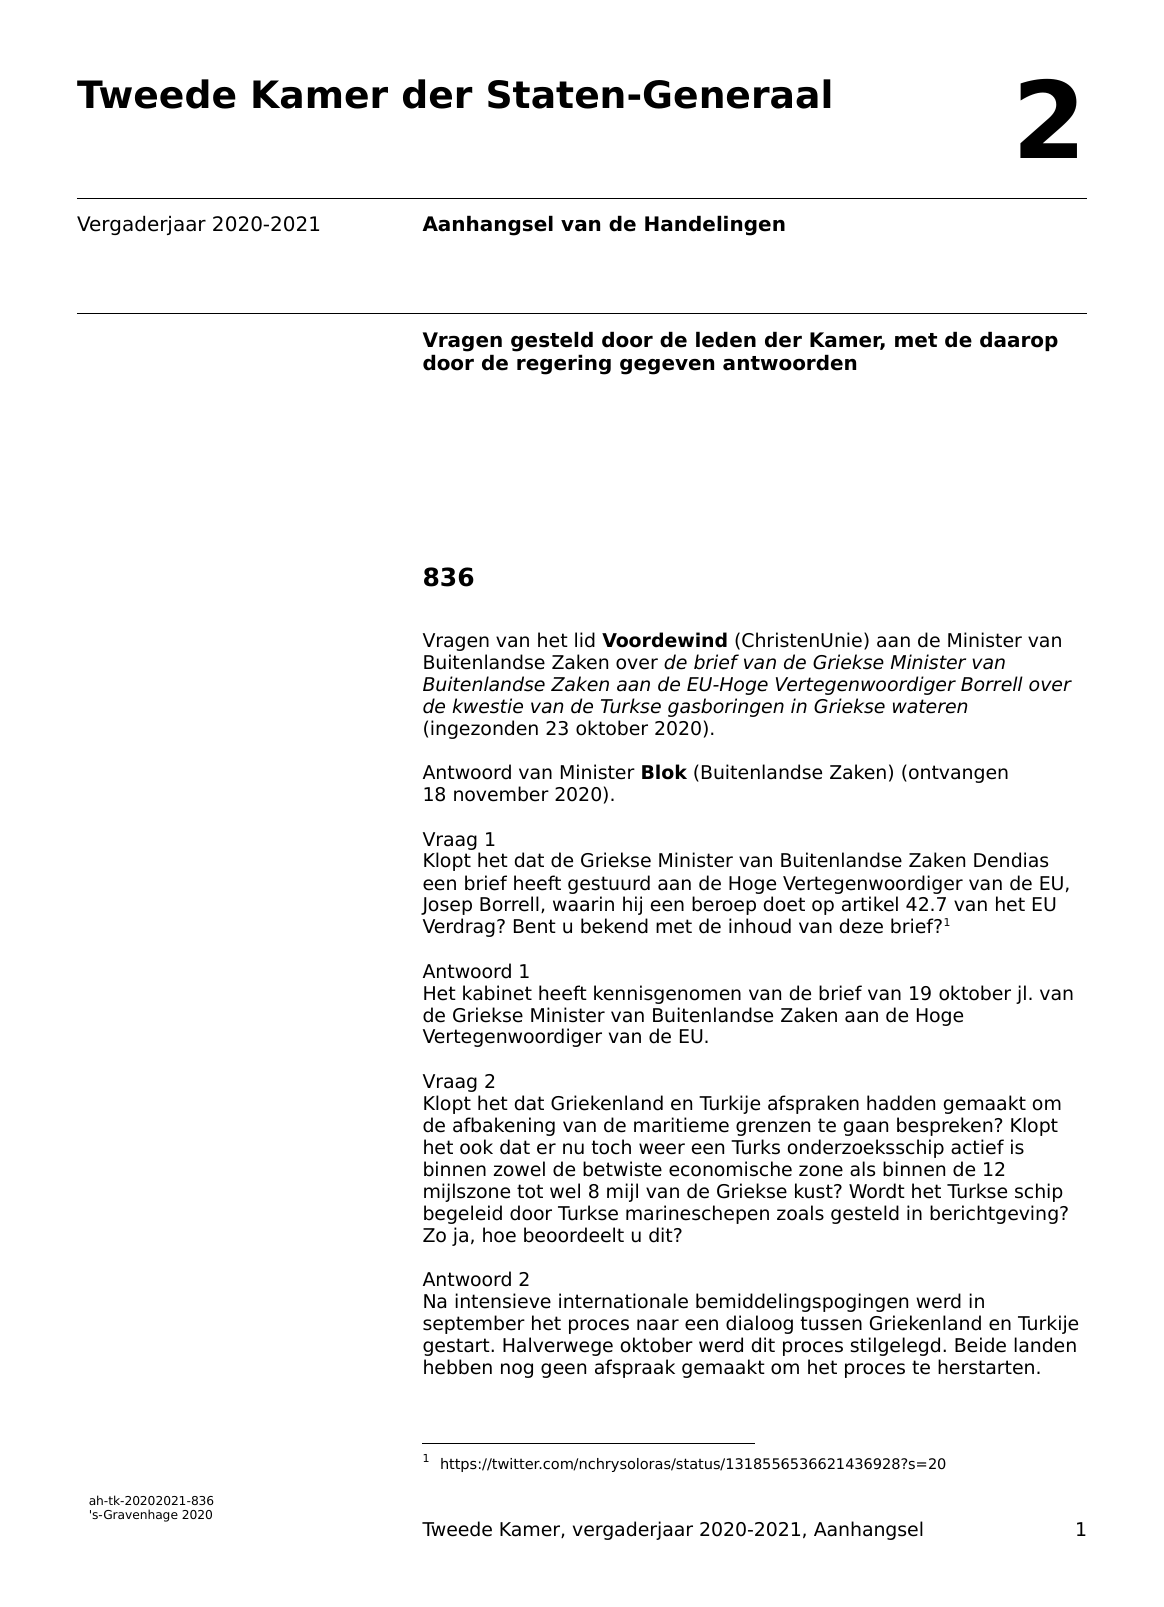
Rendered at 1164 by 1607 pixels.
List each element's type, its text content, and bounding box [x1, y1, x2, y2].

text 's-Gravenhage 2020 [88, 1508, 323, 1522]
text Antwoord van Minister Blok (Buitenlandse Zaken) (ontvangen 18 november 2020). [422, 762, 1087, 806]
text Klopt het dat de Griekse Minister van Buitenlandse Zaken Dendias een brief heeft gestuurd aan de Hoge Vertegenwoordiger van de EU, Josep Borrell, waarin hij een beroep doet op artikel 42.7 van het EU Verdrag? Bent u bekend met de inhoud van deze brief? [422, 850, 1087, 938]
table_cell Aanhangsel van de Handelingen [422, 199, 1087, 313]
text Vraag 2 [422, 1071, 1087, 1093]
text Klopt het dat Griekenland en Turkije afspraken hadden gemaakt om de afbakening van de maritieme grenzen te gaan bespreken? Klopt het ook dat er nu toch weer een Turks onderzoeksschip actief is binnen zowel de betwiste economische zone als binnen de 12 mijlszone tot wel 8 mijl van de Griekse kust? Wordt het Turkse schip begeleid door Turkse marineschepen zoals gesteld in berichtgeving? Zo ja, hoe beoordeelt u dit? [422, 1093, 1087, 1246]
table_cell Vragen gesteld door de leden der Kamer, met de daarop door de regering gegeven antwoorden [422, 314, 1087, 375]
text Antwoord 2 [422, 1269, 1087, 1291]
text https://twitter.com/nchrysoloras/status/1318556536621436928?s=20 [422, 1452, 1087, 1474]
text Antwoord 1 [422, 961, 1087, 982]
text 836 [422, 563, 1087, 592]
text Het kabinet heeft kennisgenomen van de brief van 19 oktober jl. van de Griekse Minister van Buitenlandse Zaken aan de Hoge Vertegenwoordiger van de EU. [422, 982, 1087, 1048]
text Vraag 1 [422, 828, 1087, 850]
text ah-tk-20202021-836 [88, 1494, 323, 1508]
text Vragen van het lid Voordewind (ChristenUnie) aan de Minister van Buitenlandse Zaken over de brief van de Griekse Minister van Buitenlandse Zaken aan de EU-Hoge Vertegenwoordiger Borrell over de kwestie van de Turkse gasboringen in Griekse wateren (ingezonden 23 oktober 2020). [422, 630, 1087, 740]
table_header Tweede Kamer der Staten-Generaal [77, 59, 886, 198]
text Na intensieve internationale bemiddelingspogingen werd in september het proces naar een dialoog tussen Griekenland en Turkije gestart. Halverwege oktober werd dit proces stilgelegd. Beide landen hebben nog geen afspraak gemaakt om het proces te herstarten. [422, 1291, 1087, 1378]
table_cell [77, 314, 422, 375]
table_header 2 [886, 59, 1087, 198]
table_cell Vergaderjaar 2020-2021 [77, 199, 422, 313]
